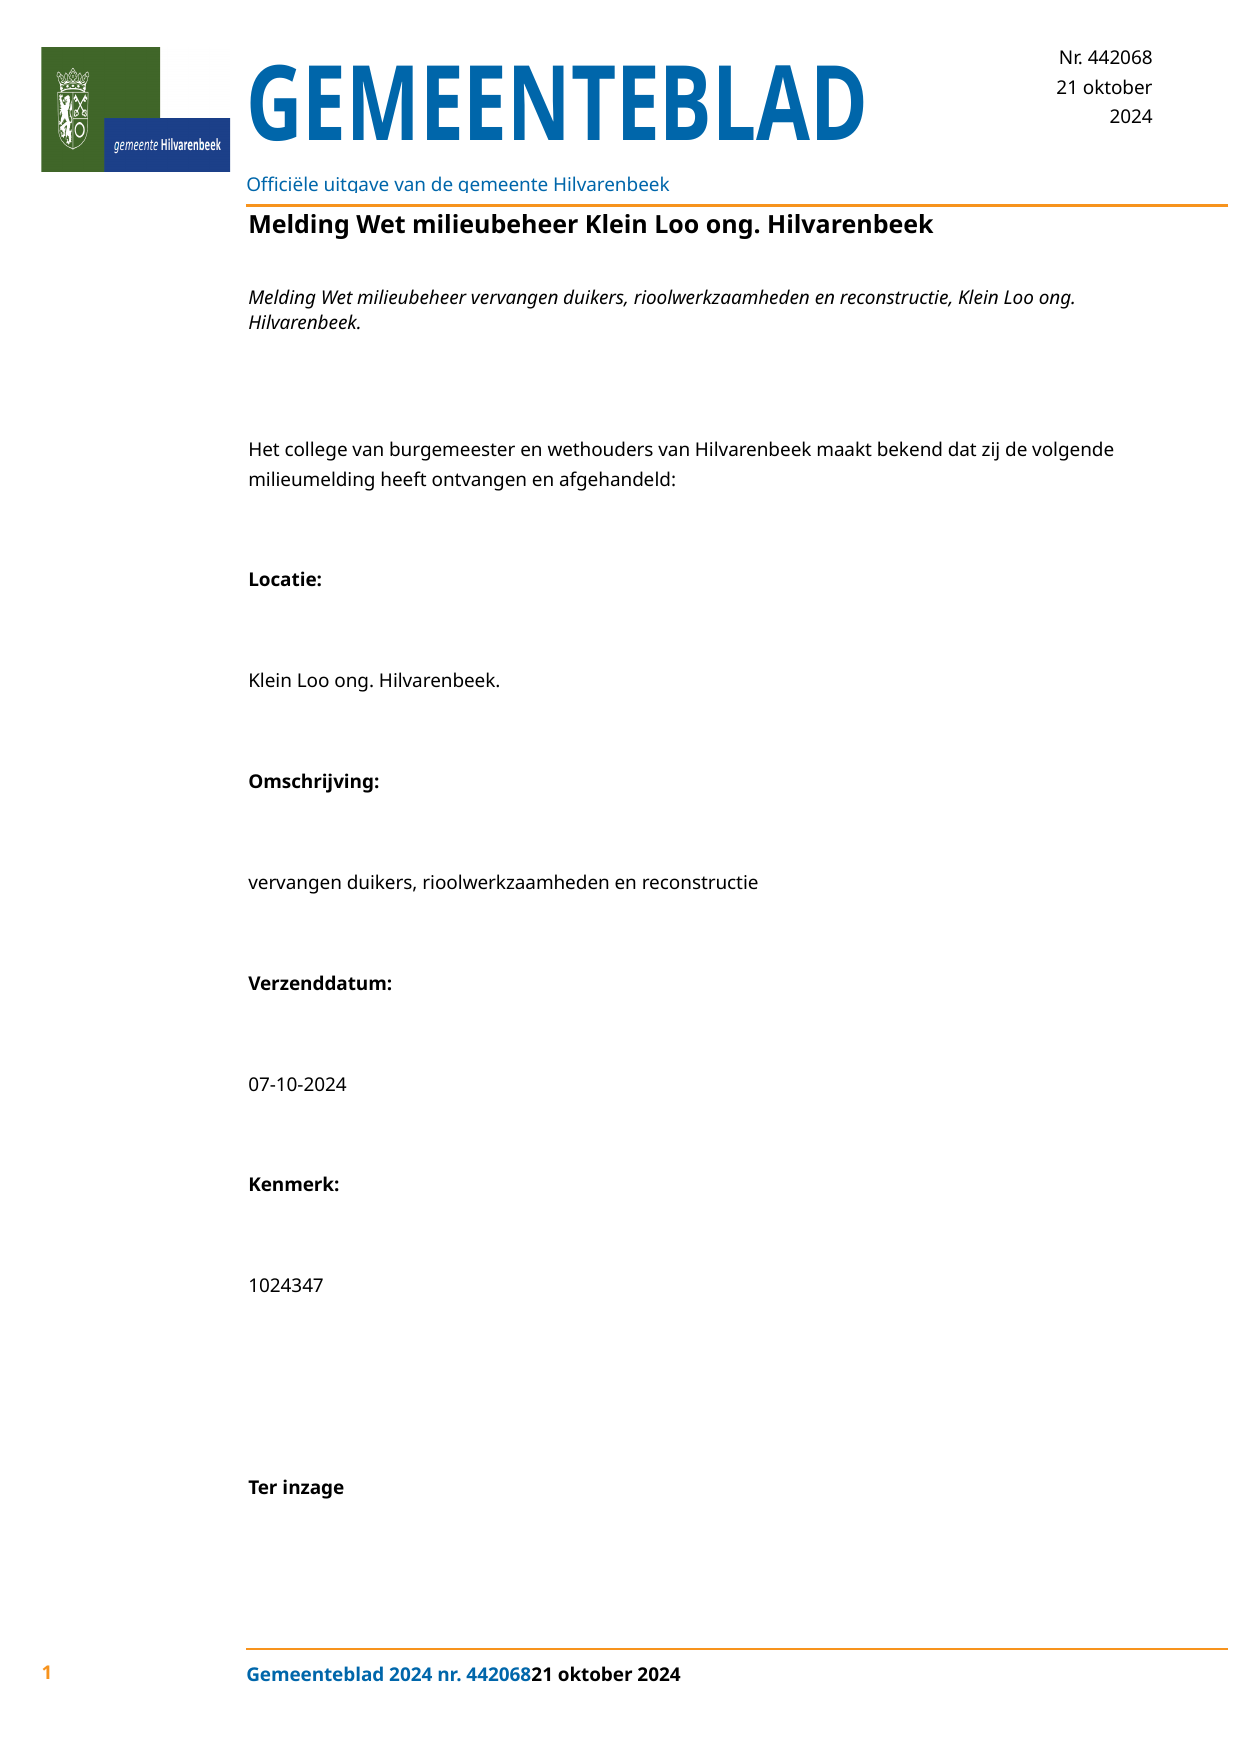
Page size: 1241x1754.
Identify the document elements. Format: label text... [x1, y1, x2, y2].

text Ter inzage [248, 1474, 1152, 1500]
text Melding Wet milieubeheer Klein Loo ong. Hilvarenbeek [248, 207, 1152, 241]
text Locatie: [248, 567, 1152, 592]
text 1024347 [248, 1272, 1152, 1298]
text Melding Wet milieubeheer vervangen duikers, rioolwerkzaamheden en reconstructie, Klein Loo ong. Hilvarenbeek. [248, 284, 1152, 335]
picture [41, 47, 231, 172]
text Klein Loo ong. Hilvarenbeek. [248, 667, 1152, 693]
text Verzenddatum: [248, 970, 1152, 996]
text Het college van burgemeester en wethouders van Hilvarenbeek maakt bekend dat zij de volgende milieumelding heeft ontvangen en afgehandeld: [248, 436, 1152, 491]
text 07-10-2024 [248, 1071, 1152, 1096]
text Omschrijving: [248, 768, 1152, 794]
text Kenmerk: [248, 1172, 1152, 1197]
text vervangen duikers, rioolwerkzaamheden en reconstructie [248, 869, 1152, 895]
